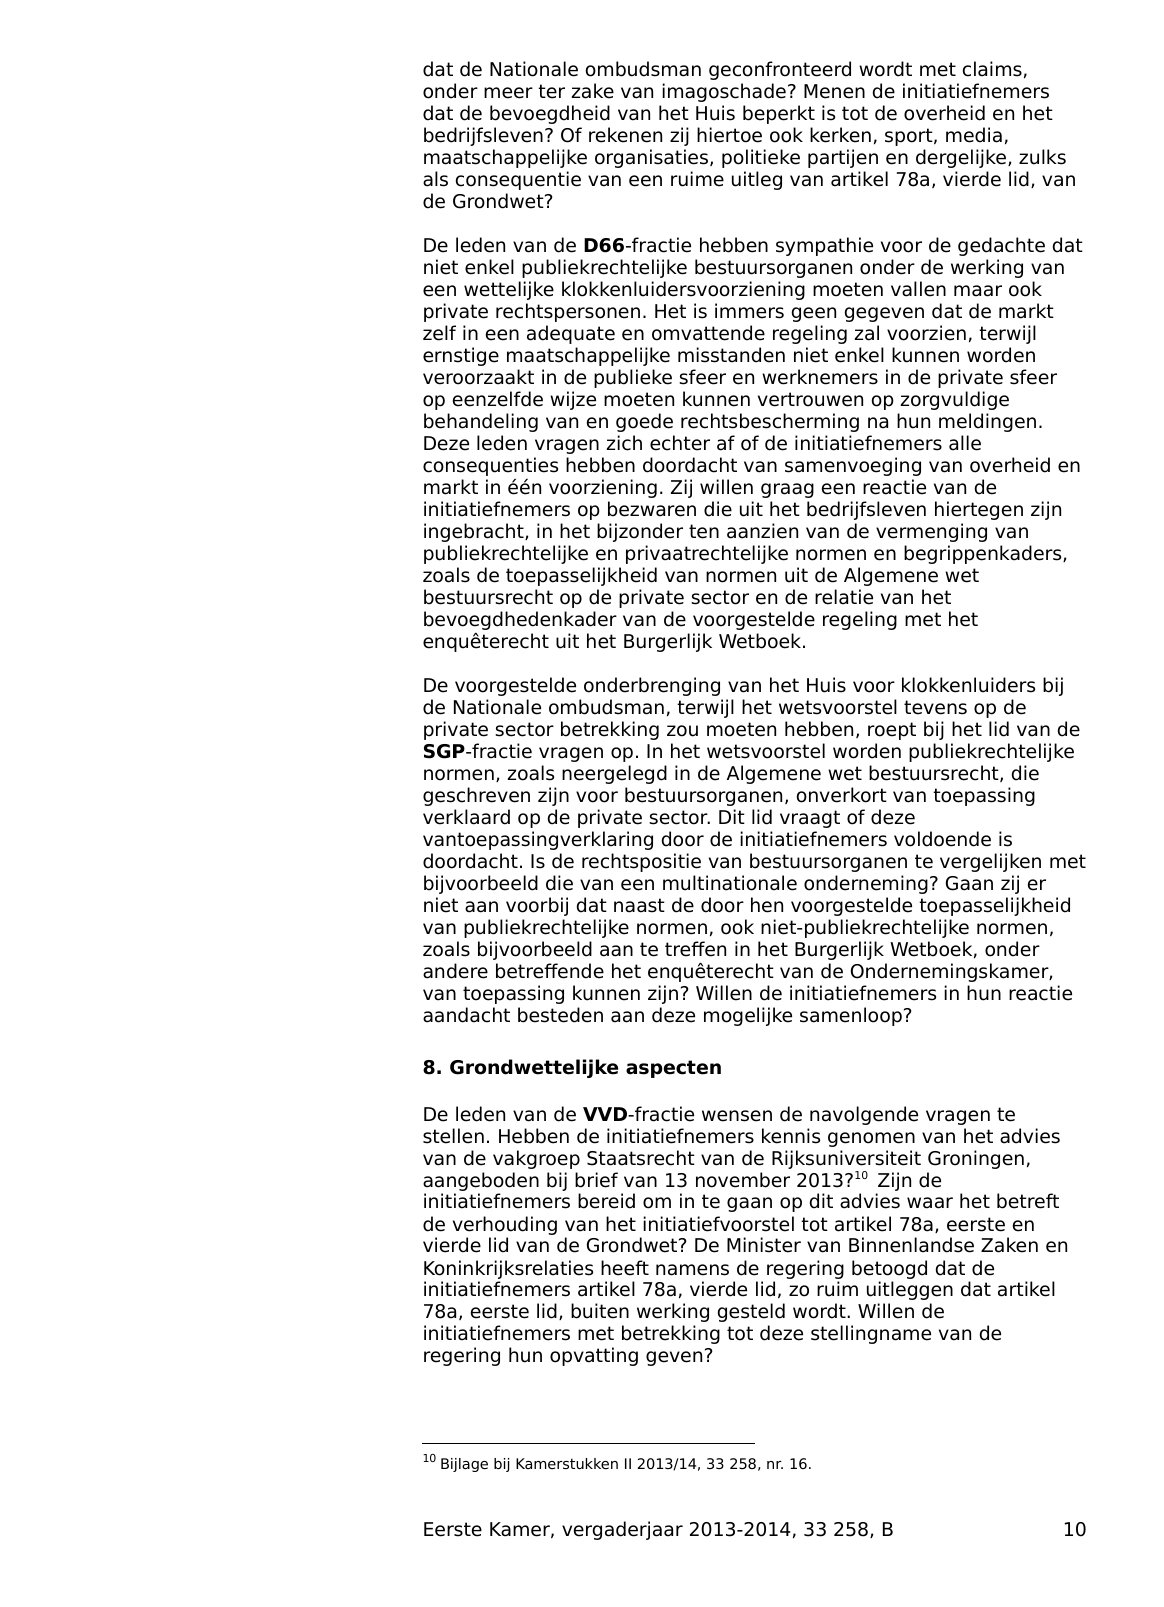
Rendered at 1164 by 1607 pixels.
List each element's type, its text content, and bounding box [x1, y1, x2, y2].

subtitle 8. Grondwettelijke aspecten [422, 1057, 1087, 1078]
text De leden van de D66-fractie hebben sympathie voor de gedachte dat niet enkel publiekrechtelijke bestuursorganen onder de werking van een wettelijke klokkenluidersvoorziening moeten vallen maar ook private rechtspersonen. Het is immers geen gegeven dat de markt zelf in een adequate en omvattende regeling zal voorzien, terwijl ernstige maatschappelijke misstanden niet enkel kunnen worden veroorzaakt in de publieke sfeer en werknemers in de private sfeer op eenzelfde wijze moeten kunnen vertrouwen op zorgvuldige behandeling van en goede rechtsbescherming na hun meldingen. Deze leden vragen zich echter af of de initiatiefnemers alle consequenties hebben doordacht van samenvoeging van overheid en markt in één voorziening. Zij willen graag een reactie van de initiatiefnemers op bezwaren die uit het bedrijfsleven hiertegen zijn ingebracht, in het bijzonder ten aanzien van de vermenging van publiekrechtelijke en privaatrechtelijke normen en begrippenkaders, zoals de toepasselijkheid van normen uit de Algemene wet bestuursrecht op de private sector en de relatie van het bevoegdhedenkader van de voorgestelde regeling met het enquêterecht uit het Burgerlijk Wetboek. [422, 235, 1087, 653]
text Bijlage bij Kamerstukken II 2013/14, 33 258, nr. 16. [422, 1452, 1087, 1474]
text De voorgestelde onderbrenging van het Huis voor klokkenluiders bij de Nationale ombudsman, terwijl het wetsvoorstel tevens op de private sector betrekking zou moeten hebben, roept bij het lid van de SGP-fractie vragen op. In het wetsvoorstel worden publiekrechtelijke normen, zoals neergelegd in de Algemene wet bestuursrecht, die geschreven zijn voor bestuursorganen, onverkort van toepassing verklaard op de private sector. Dit lid vraagt of deze vantoepassingverklaring door de initiatiefnemers voldoende is doordacht. Is de rechtspositie van bestuursorganen te vergelijken met bijvoorbeeld die van een multinationale onderneming? Gaan zij er niet aan voorbij dat naast de door hen voorgestelde toepasselijkheid van publiekrechtelijke normen, ook niet-publiekrechtelijke normen, zoals bijvoorbeeld aan te treffen in het Burgerlijk Wetboek, onder andere betreffende het enquêterecht van de Ondernemingskamer, van toepassing kunnen zijn? Willen de initiatiefnemers in hun reactie aandacht besteden aan deze mogelijke samenloop? [422, 675, 1087, 1027]
text De leden van de VVD-fractie wensen de navolgende vragen te stellen. Hebben de initiatiefnemers kennis genomen van het advies van de vakgroep Staatsrecht van de Rijksuniversiteit Groningen, aangeboden bij brief van 13 november 2013? Zijn de initiatiefnemers bereid om in te gaan op dit advies waar het betreft de verhouding van het initiatiefvoorstel tot artikel 78a, eerste en vierde lid van de Grondwet? De Minister van Binnenlandse Zaken en Koninkrijksrelaties heeft namens de regering betoogd dat de initiatiefnemers artikel 78a, vierde lid, zo ruim uitleggen dat artikel 78a, eerste lid, buiten werking gesteld wordt. Willen de initiatiefnemers met betrekking tot deze stellingname van de regering hun opvatting geven? [422, 1103, 1087, 1367]
text dat de Nationale ombudsman geconfronteerd wordt met claims, onder meer ter zake van imagoschade? Menen de initiatiefnemers dat de bevoegdheid van het Huis beperkt is tot de overheid en het bedrijfsleven? Of rekenen zij hiertoe ook kerken, sport, media, maatschappelijke organisaties, politieke partijen en dergelijke, zulks als consequentie van een ruime uitleg van artikel 78a, vierde lid, van de Grondwet? [422, 59, 1087, 213]
